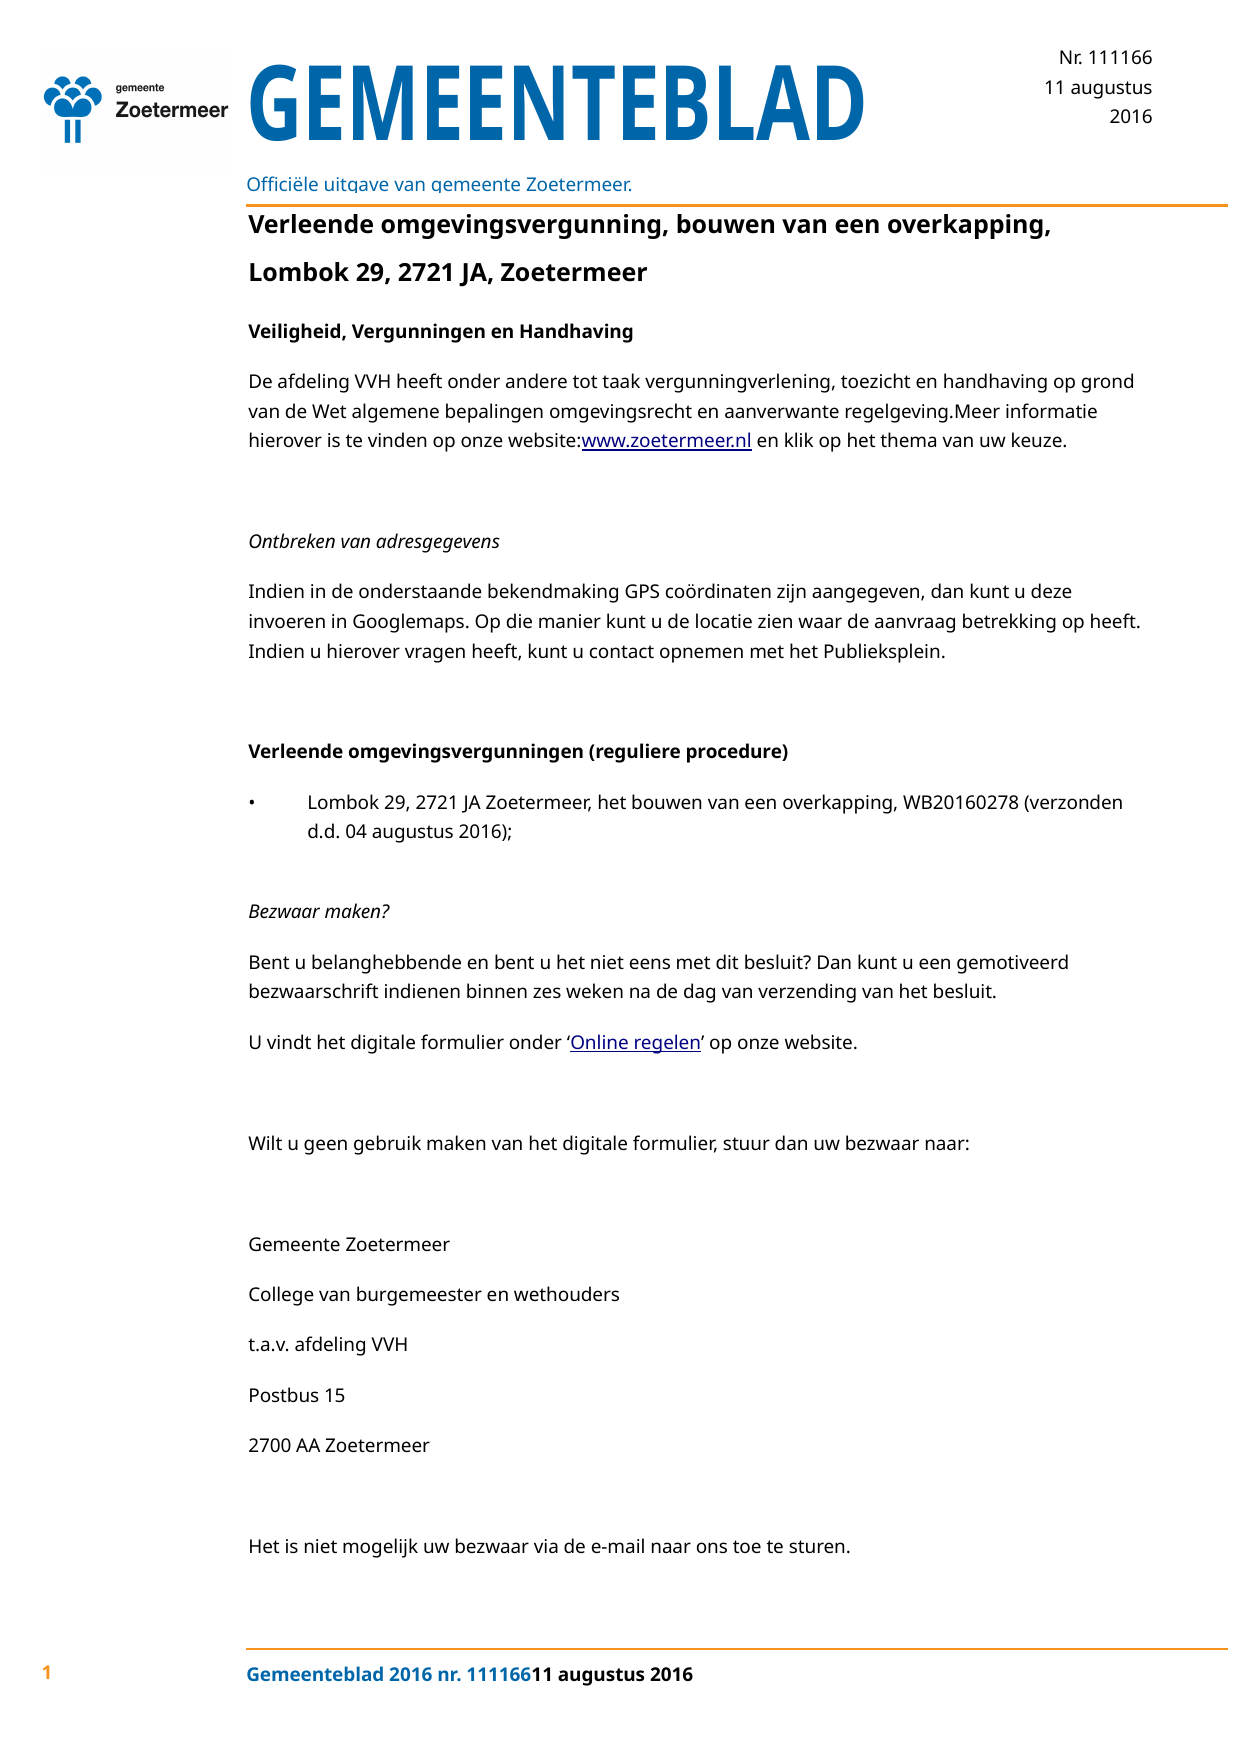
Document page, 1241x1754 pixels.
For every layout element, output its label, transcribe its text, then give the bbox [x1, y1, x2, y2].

text t.a.v. afdeling VVH [248, 1332, 1152, 1357]
text Ontbreken van adresgegevens [248, 528, 1152, 554]
text U vindt het digitale formulier onder ‘Online regelen’ op onze website. [248, 1029, 1152, 1055]
list Lombok 29, 2721 JA Zoetermeer, het bouwen van een overkapping, WB20160278 (verzonden d.d. 04 augustus 2016); [248, 789, 1152, 844]
text Verleende omgevingsvergunning, bouwen van een overkapping, Lombok 29, 2721 JA, Zoetermeer [248, 207, 1152, 288]
text Bent u belanghebbende en bent u het niet eens met dit besluit? Dan kunt u een gemotiveerd bezwaarschrift indienen binnen zes weken na de dag van verzending van het besluit. [248, 949, 1152, 1004]
text Bezwaar maken? [248, 899, 1152, 924]
text Gemeente Zoetermeer [248, 1231, 1152, 1257]
text Postbus 15 [248, 1382, 1152, 1408]
text Verleende omgevingsvergunningen (reguliere procedure) [248, 739, 1152, 764]
text College van burgemeester en wethouders [248, 1281, 1152, 1307]
text Het is niet mogelijk uw bezwaar via de e-mail naar ons toe te sturen. [248, 1533, 1152, 1559]
text Wilt u geen gebruik maken van het digitale formulier, stuur dan uw bezwaar naar: [248, 1130, 1152, 1156]
text De afdeling VVH heeft onder andere tot taak vergunningverlening, toezicht en handhaving op grond van de Wet algemene bepalingen omgevingsrecht en aanverwante regelgeving.Meer informatie hierover is te vinden op onze website:www.zoetermeer.nl en klik op het thema van uw keuze. [248, 368, 1152, 453]
picture [41, 47, 231, 172]
text Veiligheid, Vergunningen en Handhaving [248, 318, 1152, 344]
text 2700 AA Zoetermeer [248, 1432, 1152, 1458]
text Indien in de onderstaande bekendmaking GPS coördinaten zijn aangegeven, dan kunt u deze invoeren in Googlemaps. Op die manier kunt u de locatie zien waar de aanvraag betrekking op heeft. Indien u hierover vragen heeft, kunt u contact opnemen met het Publieksplein. [248, 579, 1152, 664]
